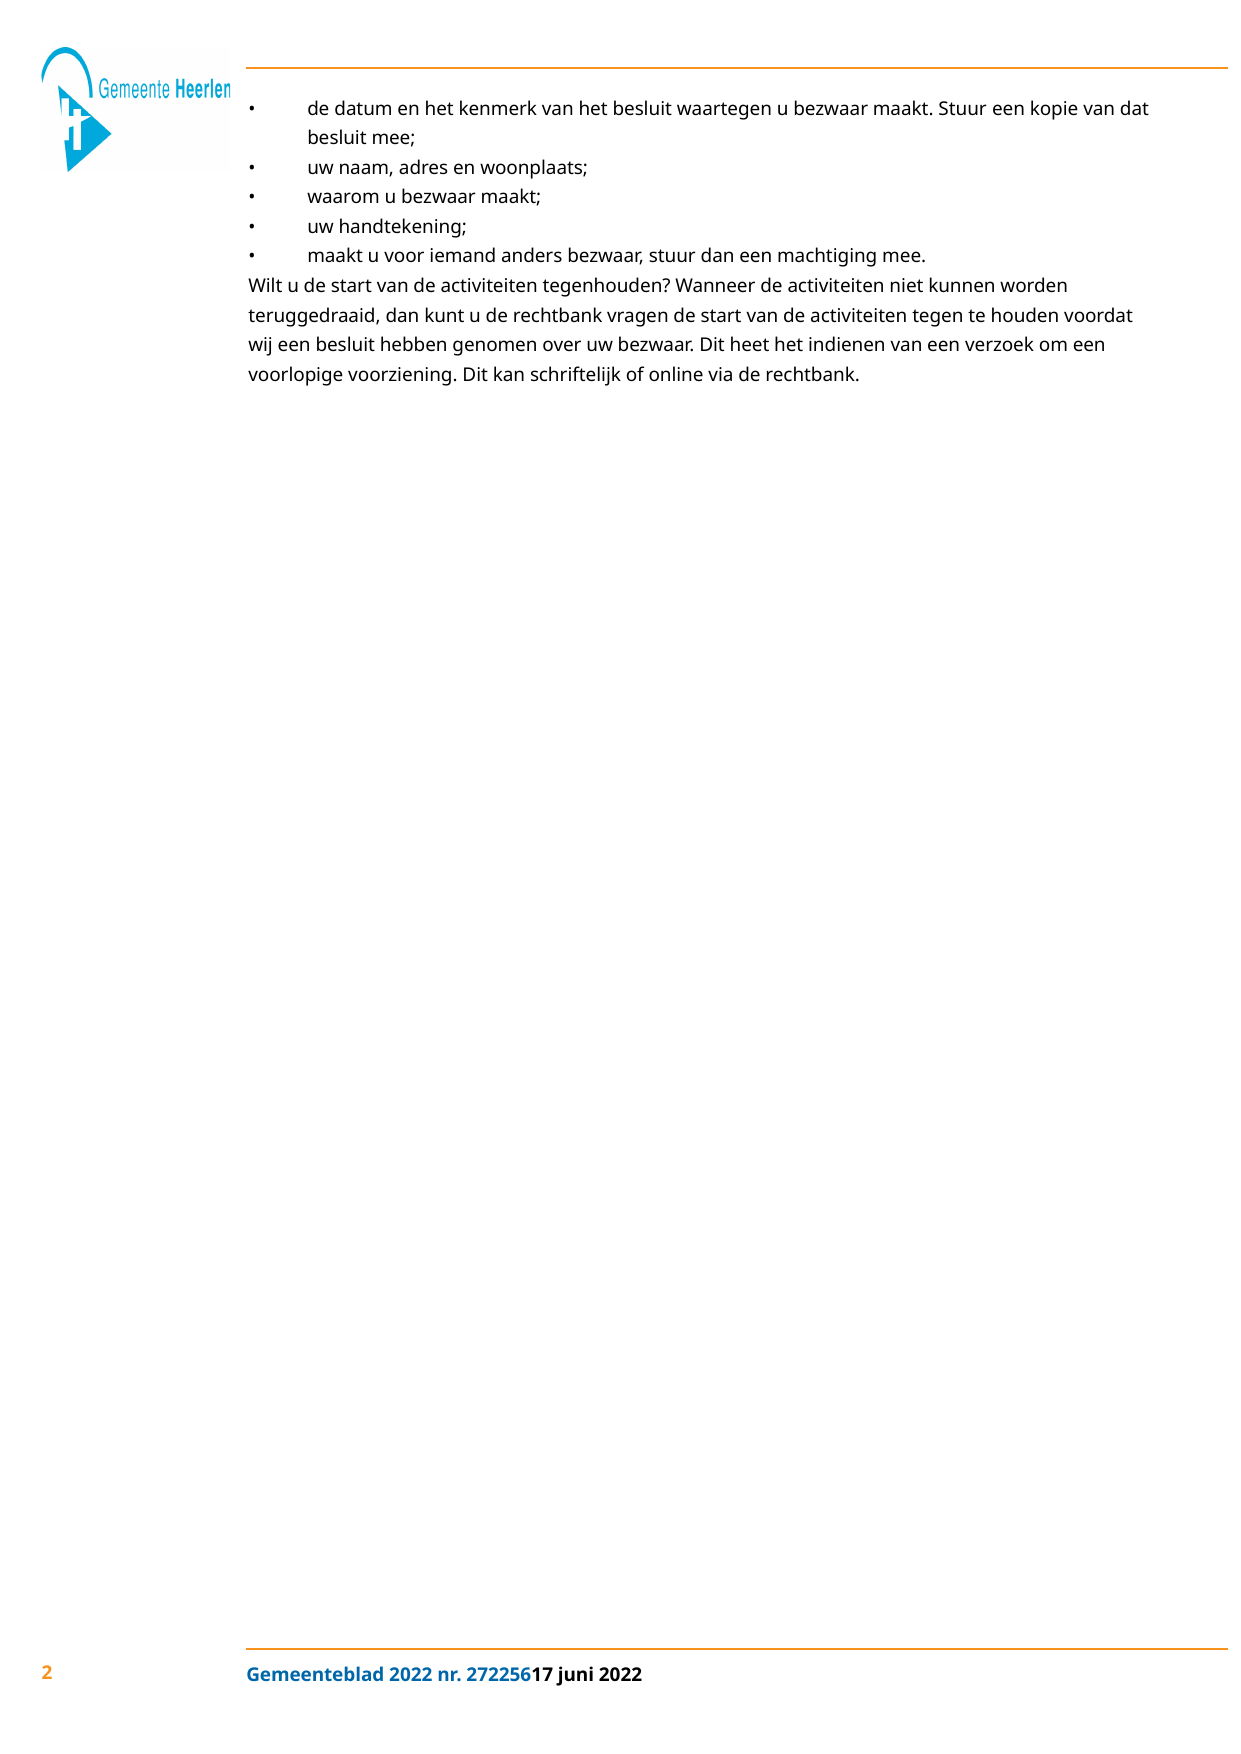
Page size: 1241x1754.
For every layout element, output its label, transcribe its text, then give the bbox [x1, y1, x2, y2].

list waarom u bezwaar maakt; [248, 183, 1152, 209]
list uw naam, adres en woonplaats; [248, 154, 1152, 180]
picture [41, 47, 231, 172]
list maakt u voor iemand anders bezwaar, stuur dan een machtiging mee. [248, 243, 1152, 268]
picture [41, 47, 59, 70]
text Wilt u de start van de activiteiten tegenhouden? Wanneer de activiteiten niet kunnen worden teruggedraaid, dan kunt u de rechtbank vragen de start van de activiteiten tegen te houden voordat wij een besluit hebben genomen over uw bezwaar. Dit heet het indienen van een verzoek om een voorlopige voorziening. Dit kan schriftelijk of online via de rechtbank. [248, 272, 1152, 387]
list de datum en het kenmerk van het besluit waartegen u bezwaar maakt. Stuur een kopie van dat besluit mee; [248, 95, 1152, 150]
list uw handtekening; [248, 213, 1152, 239]
